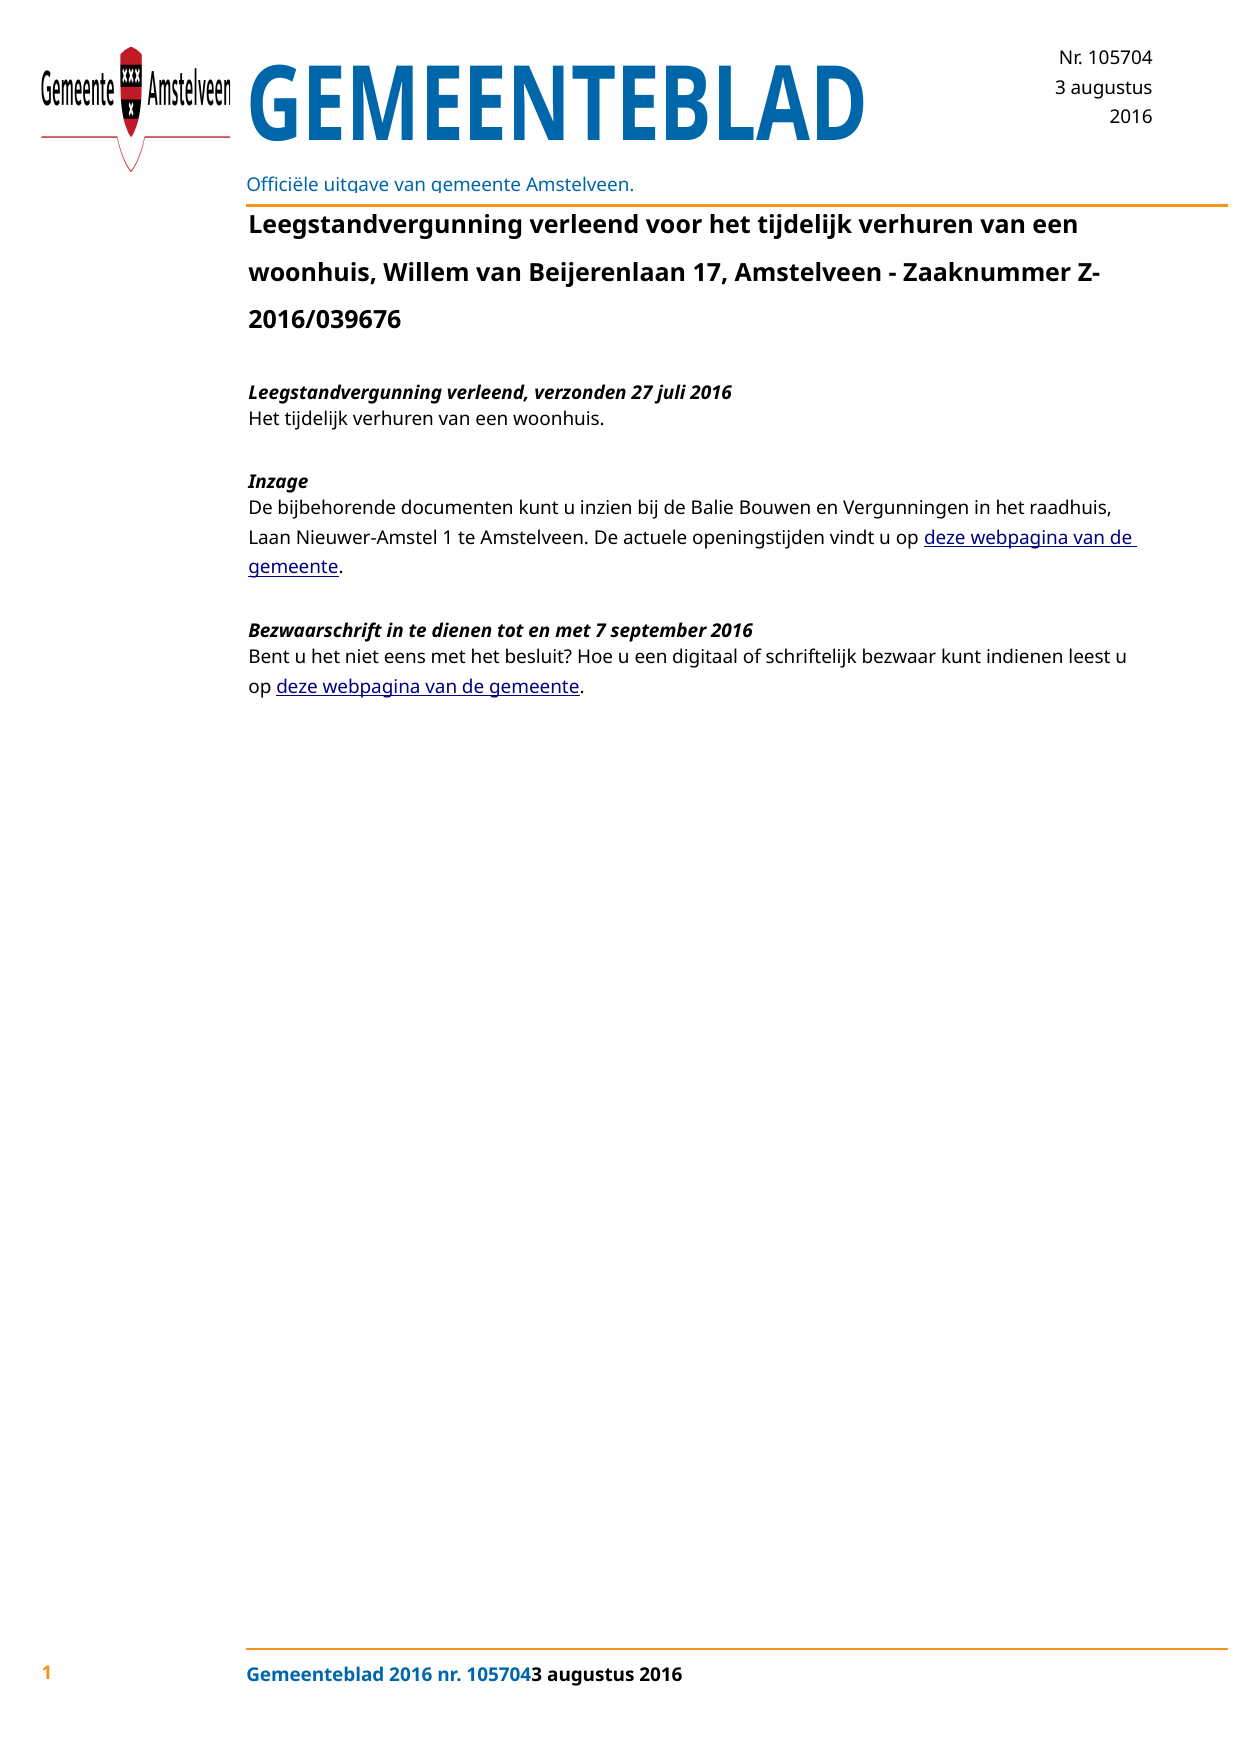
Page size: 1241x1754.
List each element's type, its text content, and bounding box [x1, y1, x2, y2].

text Leegstandvergunning verleend, verzonden 27 juli 2016 [248, 379, 1152, 405]
text Inzage [248, 469, 1152, 494]
text Het tijdelijk verhuren van een woonhuis. [248, 405, 1152, 431]
picture [41, 47, 231, 172]
text Leegstandvergunning verleend voor het tijdelijk verhuren van een woonhuis, Willem van Beijerenlaan 17, Amstelveen - Zaaknummer Z-2016/039676 [248, 207, 1152, 336]
text De bijbehorende documenten kunt u inzien bij de Balie Bouwen en Vergunningen in het raadhuis, Laan Nieuwer-Amstel 1 te Amstelveen. De actuele openingstijden vindt u op deze webpagina van de gemeente. [248, 494, 1152, 579]
text Bent u het niet eens met het besluit? Hoe u een digitaal of schriftelijk bezwaar kunt indienen leest u op deze webpagina van de gemeente. [248, 643, 1152, 699]
text Bezwaarschrift in te dienen tot en met 7 september 2016 [248, 618, 1152, 643]
